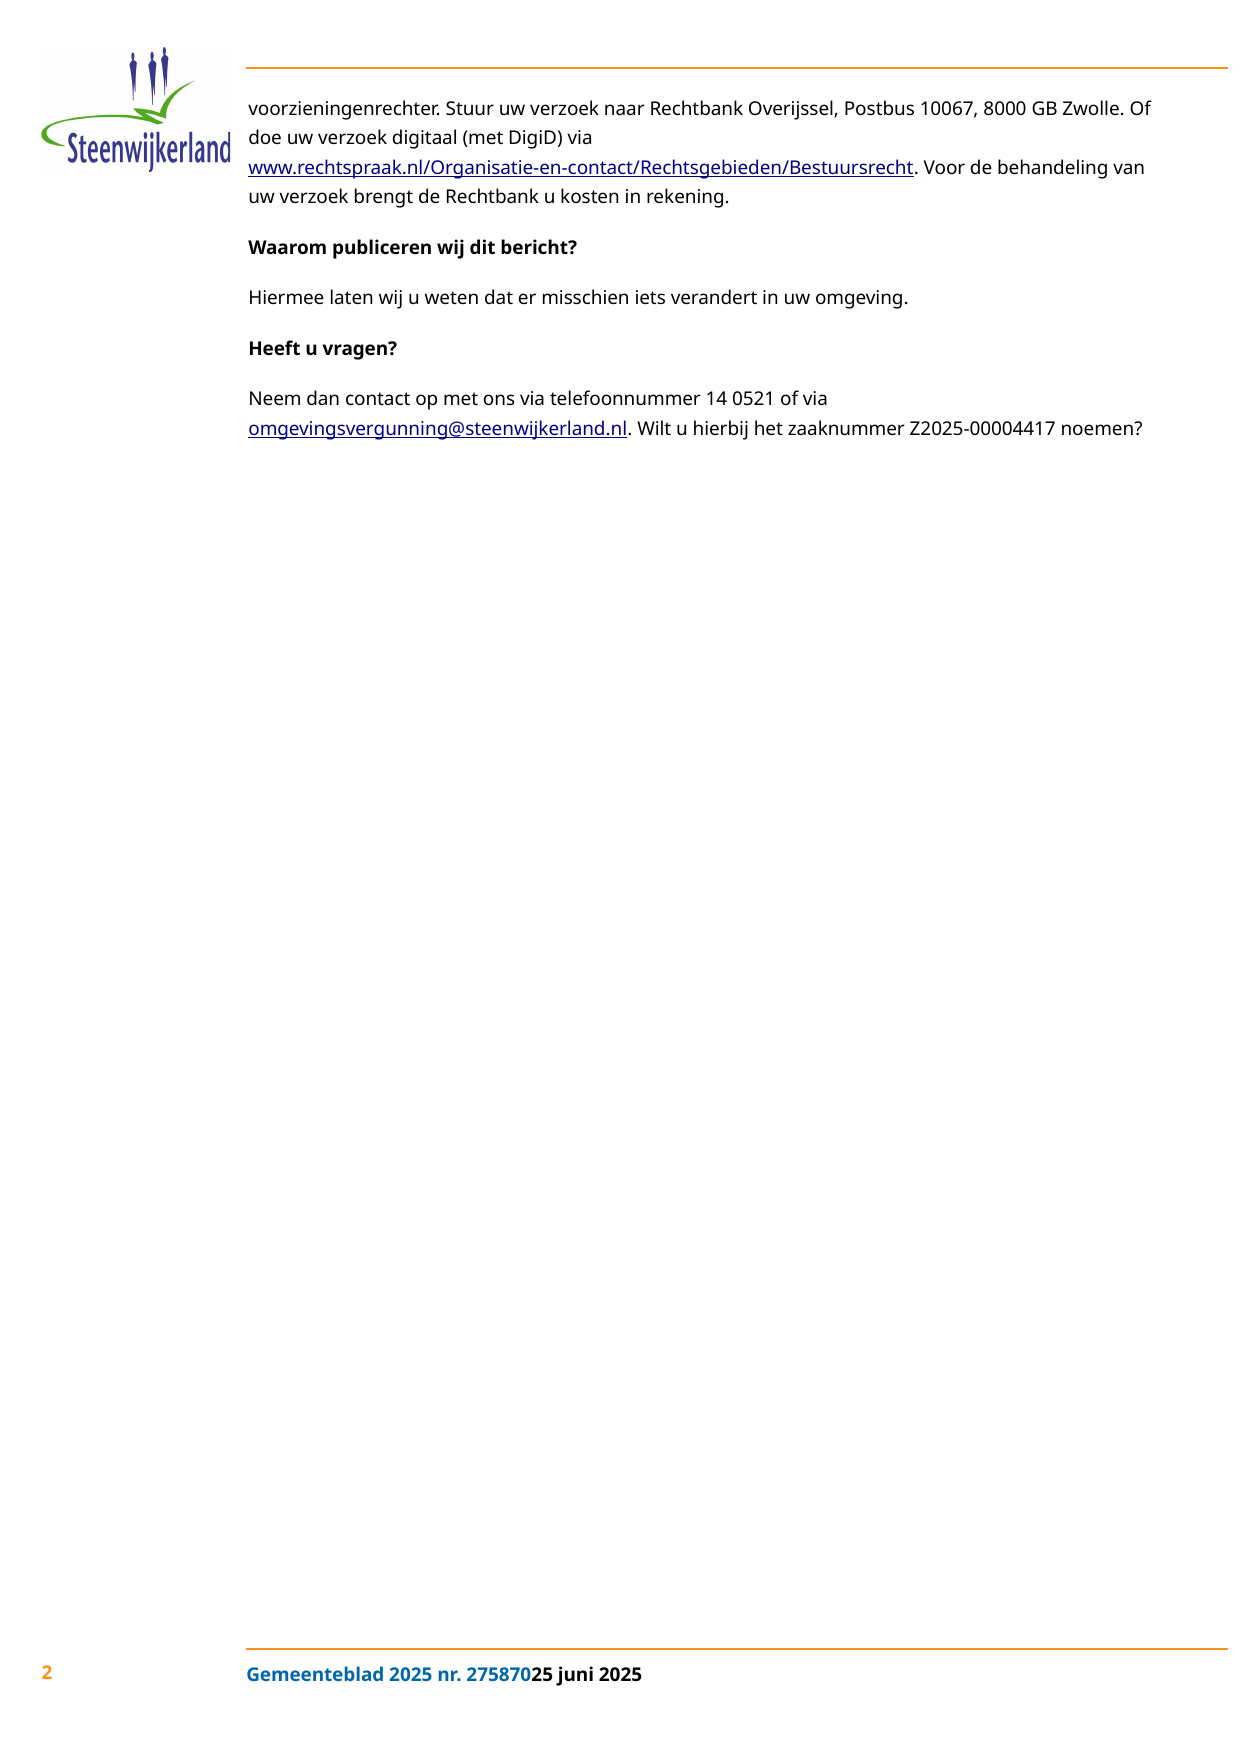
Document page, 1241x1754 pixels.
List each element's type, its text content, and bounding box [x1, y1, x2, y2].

text Hiermee laten wij u weten dat er misschien iets verandert in uw omgeving. [248, 284, 1152, 310]
text Heeft u vragen? [248, 335, 1152, 361]
text Waarom publiceren wij dit bericht? [248, 234, 1152, 260]
picture [41, 47, 231, 172]
text voorzieningenrechter. Stuur uw verzoek naar Rechtbank Overijssel, Postbus 10067, 8000 GB Zwolle. Of doe uw verzoek digitaal (met DigiD) via www.rechtspraak.nl/Organisatie-en-contact/Rechtsgebieden/Bestuursrecht. Voor de behandeling van uw verzoek brengt de Rechtbank u kosten in rekening. [248, 95, 1152, 209]
text Neem dan contact op met ons via telefoonnummer 14 0521 of via omgevingsvergunning@steenwijkerland.nl. Wilt u hierbij het zaaknummer Z2025-00004417 noemen? [248, 385, 1152, 441]
